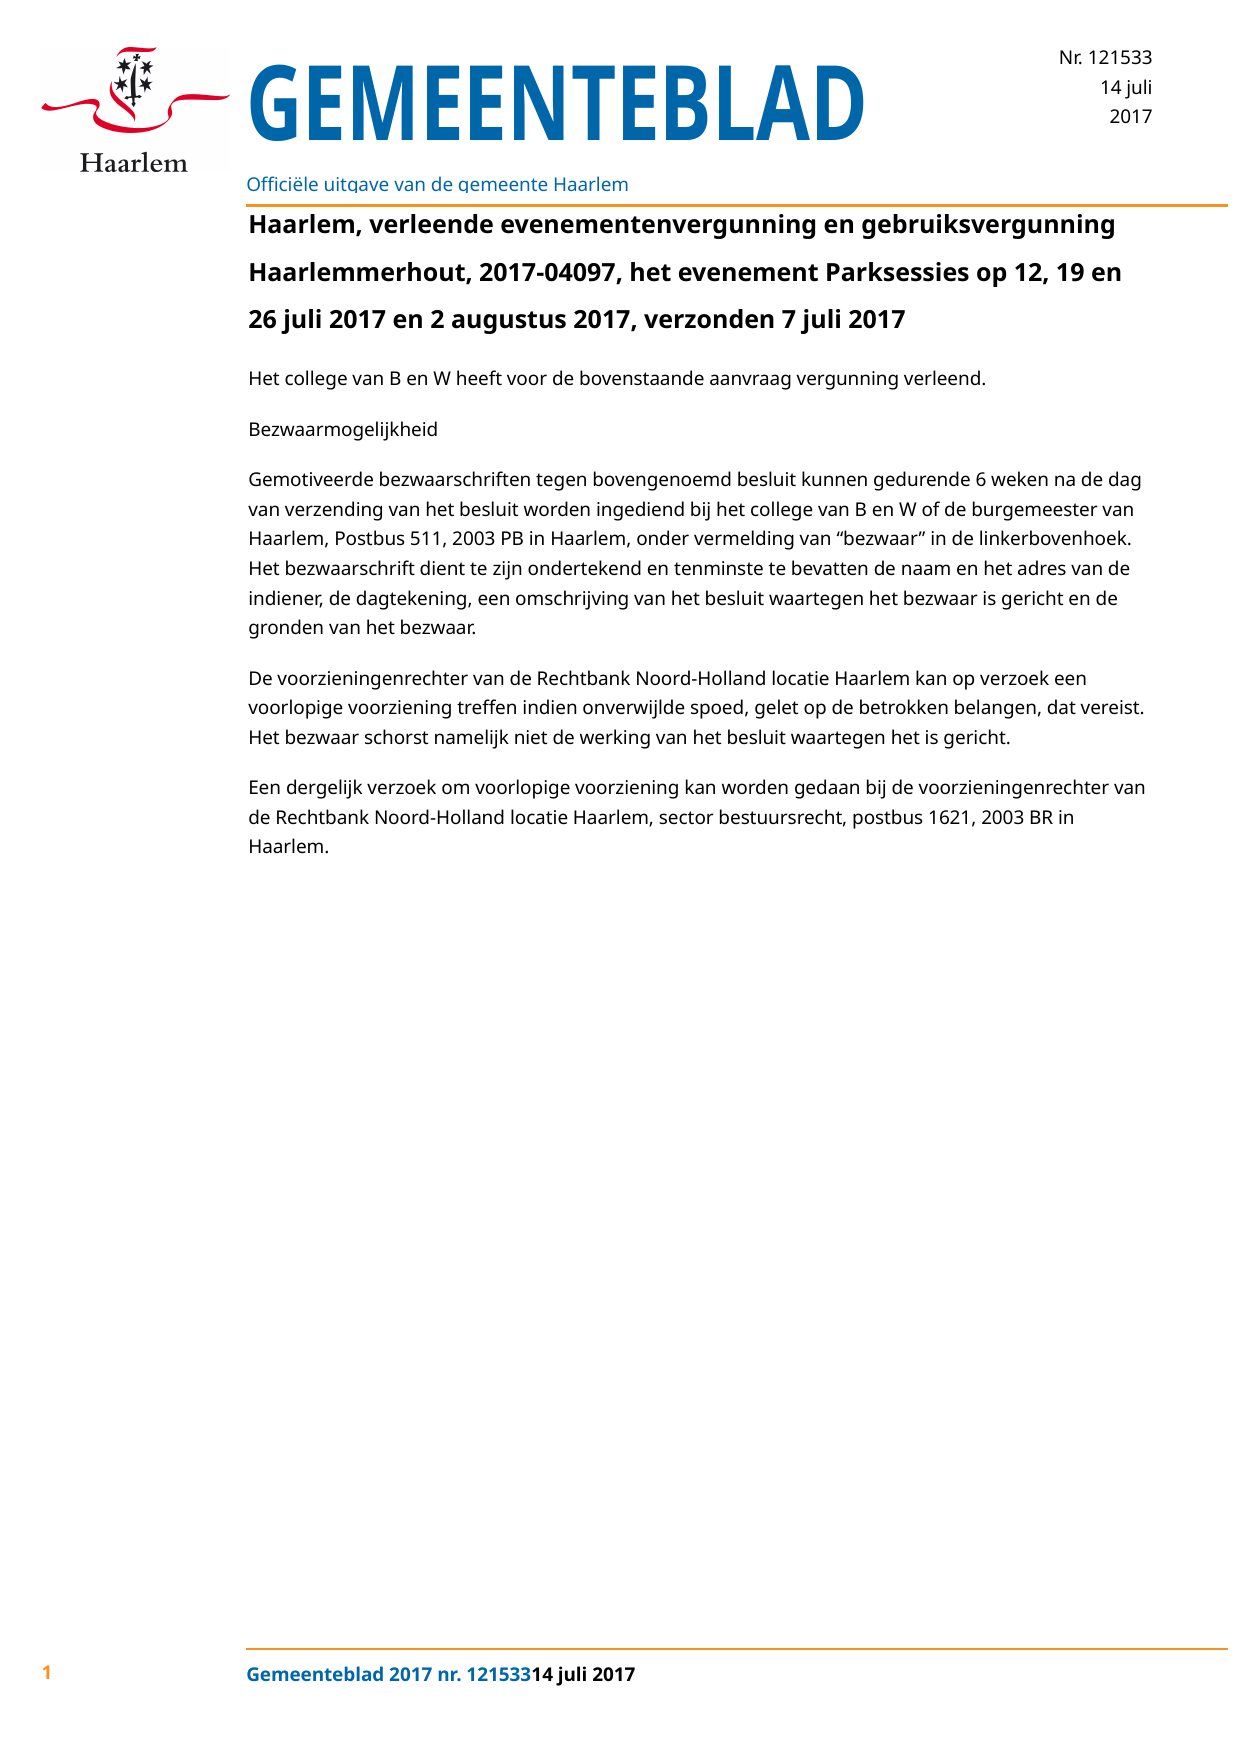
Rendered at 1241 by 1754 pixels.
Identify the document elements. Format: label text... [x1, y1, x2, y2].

picture [41, 47, 231, 172]
text De voorzieningenrechter van de Rechtbank Noord-Holland locatie Haarlem kan op verzoek een voorlopige voorziening treffen indien onverwijlde spoed, gelet op de betrokken belangen, dat vereist. Het bezwaar schorst namelijk niet de werking van het besluit waartegen het is gericht. [248, 665, 1152, 749]
text Gemotiveerde bezwaarschriften tegen bovengenoemd besluit kunnen gedurende 6 weken na de dag van verzending van het besluit worden ingediend bij het college van B en W of de burgemeester van Haarlem, Postbus 511, 2003 PB in Haarlem, onder vermelding van “bezwaar” in de linkerbovenhoek. Het bezwaarschrift dient te zijn ondertekend en tenminste te bevatten de naam en het adres van de indiener, de dagtekening, een omschrijving van het besluit waartegen het bezwaar is gericht en de gronden van het bezwaar. [248, 466, 1152, 640]
text Bezwaarmogelijkheid [248, 416, 1152, 442]
text Het college van B en W heeft voor de bovenstaande aanvraag vergunning verleend. [248, 366, 1152, 391]
text Haarlem, verleende evenementenvergunning en gebruiksvergunning Haarlemmerhout, 2017-04097, het evenement Parksessies op 12, 19 en 26 juli 2017 en 2 augustus 2017, verzonden 7 juli 2017 [248, 207, 1152, 336]
text Een dergelijk verzoek om voorlopige voorziening kan worden gedaan bij de voorzieningenrechter van de Rechtbank Noord-Holland locatie Haarlem, sector bestuursrecht, postbus 1621, 2003 BR in Haarlem. [248, 774, 1152, 859]
